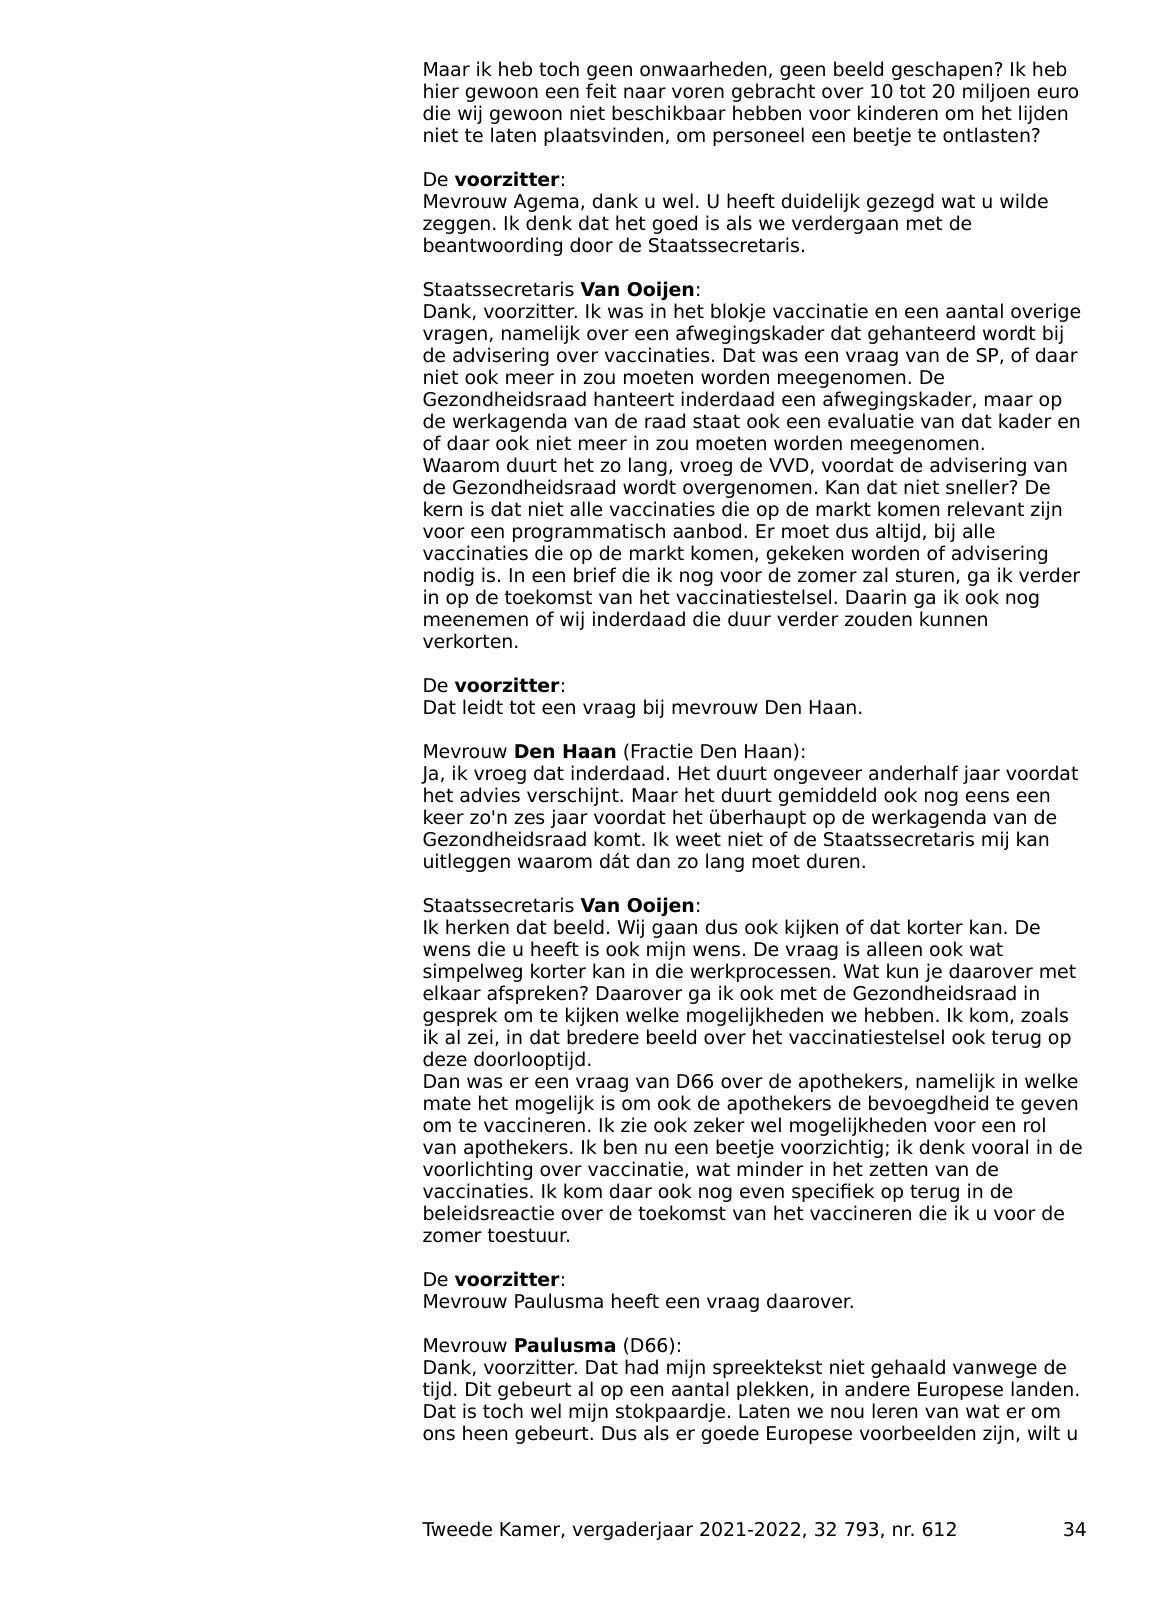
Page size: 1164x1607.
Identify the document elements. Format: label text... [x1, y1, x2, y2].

text Staatssecretaris Van Ooijen: [422, 279, 1087, 301]
text Waarom duurt het zo lang, vroeg de VVD, voordat de advisering van de Gezondheidsraad wordt overgenomen. Kan dat niet sneller? De kern is dat niet alle vaccinaties die op de markt komen relevant zijn voor een programmatisch aanbod. Er moet dus altijd, bij alle vaccinaties die op de markt komen, gekeken worden of advisering nodig is. In een brief die ik nog voor de zomer zal sturen, ga ik verder in op de toekomst van het vaccinatiestelsel. Daarin ga ik ook nog meenemen of wij inderdaad die duur verder zouden kunnen verkorten. [422, 455, 1087, 653]
text Ik herken dat beeld. Wij gaan dus ook kijken of dat korter kan. De wens die u heeft is ook mijn wens. De vraag is alleen ook wat simpelweg korter kan in die werkprocessen. Wat kun je daarover met elkaar afspreken? Daarover ga ik ook met de Gezondheidsraad in gesprek om te kijken welke mogelijkheden we hebben. Ik kom, zoals ik al zei, in dat bredere beeld over het vaccinatiestelsel ook terug op deze doorlooptijd. [422, 917, 1087, 1071]
text De voorzitter: [422, 169, 1087, 191]
text De voorzitter: [422, 1269, 1087, 1291]
text De voorzitter: [422, 675, 1087, 697]
text Dank, voorzitter. Dat had mijn spreektekst niet gehaald vanwege de tijd. Dit gebeurt al op een aantal plekken, in andere Europese landen. Dat is toch wel mijn stokpaardje. Laten we nou leren van wat er om ons heen gebeurt. Dus als er goede Europese voorbeelden zijn, wilt u [422, 1357, 1087, 1445]
text Mevrouw Paulusma (D66): [422, 1335, 1087, 1357]
text Ja, ik vroeg dat inderdaad. Het duurt ongeveer anderhalf jaar voordat het advies verschijnt. Maar het duurt gemiddeld ook nog eens een keer zo'n zes jaar voordat het überhaupt op de werkagenda van de Gezondheidsraad komt. Ik weet niet of de Staatssecretaris mij kan uitleggen waarom dát dan zo lang moet duren. [422, 763, 1087, 873]
text Dat leidt tot een vraag bij mevrouw Den Haan. [422, 697, 1087, 719]
text Mevrouw Agema, dank u wel. U heeft duidelijk gezegd wat u wilde zeggen. Ik denk dat het goed is als we verdergaan met de beantwoording door de Staatssecretaris. [422, 191, 1087, 257]
text Mevrouw Den Haan (Fractie Den Haan): [422, 741, 1087, 763]
text Staatssecretaris Van Ooijen: [422, 895, 1087, 917]
text Dank, voorzitter. Ik was in het blokje vaccinatie en een aantal overige vragen, namelijk over een afwegingskader dat gehanteerd wordt bij de advisering over vaccinaties. Dat was een vraag van de SP, of daar niet ook meer in zou moeten worden meegenomen. De Gezondheidsraad hanteert inderdaad een afwegingskader, maar op de werkagenda van de raad staat ook een evaluatie van dat kader en of daar ook niet meer in zou moeten worden meegenomen. [422, 301, 1087, 455]
text Dan was er een vraag van D66 over de apothekers, namelijk in welke mate het mogelijk is om ook de apothekers de bevoegdheid te geven om te vaccineren. Ik zie ook zeker wel mogelijkheden voor een rol van apothekers. Ik ben nu een beetje voorzichtig; ik denk vooral in de voorlichting over vaccinatie, wat minder in het zetten van de vaccinaties. Ik kom daar ook nog even specifiek op terug in de beleidsreactie over de toekomst van het vaccineren die ik u voor de zomer toestuur. [422, 1071, 1087, 1247]
text Maar ik heb toch geen onwaarheden, geen beeld geschapen? Ik heb hier gewoon een feit naar voren gebracht over 10 tot 20 miljoen euro die wij gewoon niet beschikbaar hebben voor kinderen om het lijden niet te laten plaatsvinden, om personeel een beetje te ontlasten? [422, 59, 1087, 147]
text Mevrouw Paulusma heeft een vraag daarover. [422, 1291, 1087, 1313]
